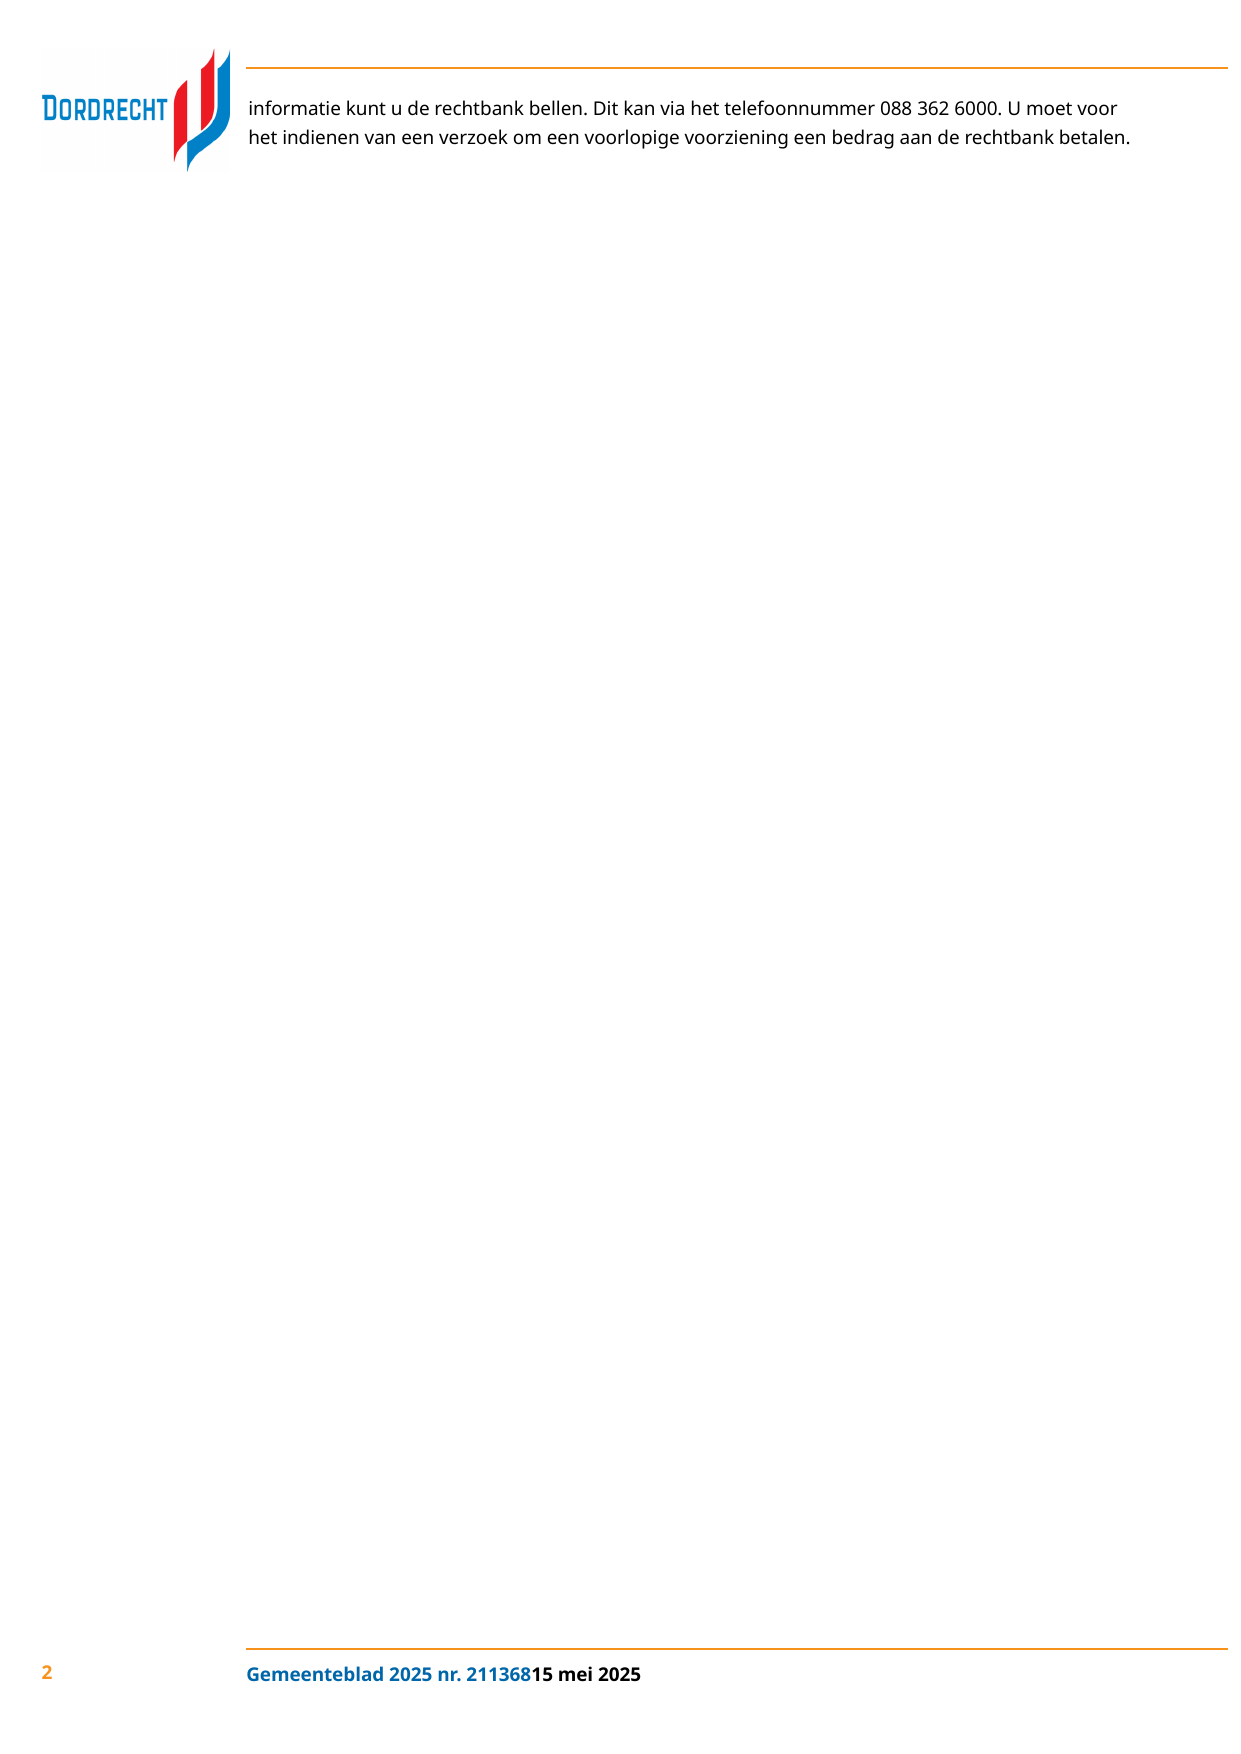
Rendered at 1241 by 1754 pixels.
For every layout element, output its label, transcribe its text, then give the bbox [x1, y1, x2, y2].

text informatie kunt u de rechtbank bellen. Dit kan via het telefoonnummer 088 362 6000. U moet voor het indienen van een verzoek om een voorlopige voorziening een bedrag aan de rechtbank betalen. [248, 95, 1152, 150]
picture [41, 47, 231, 172]
